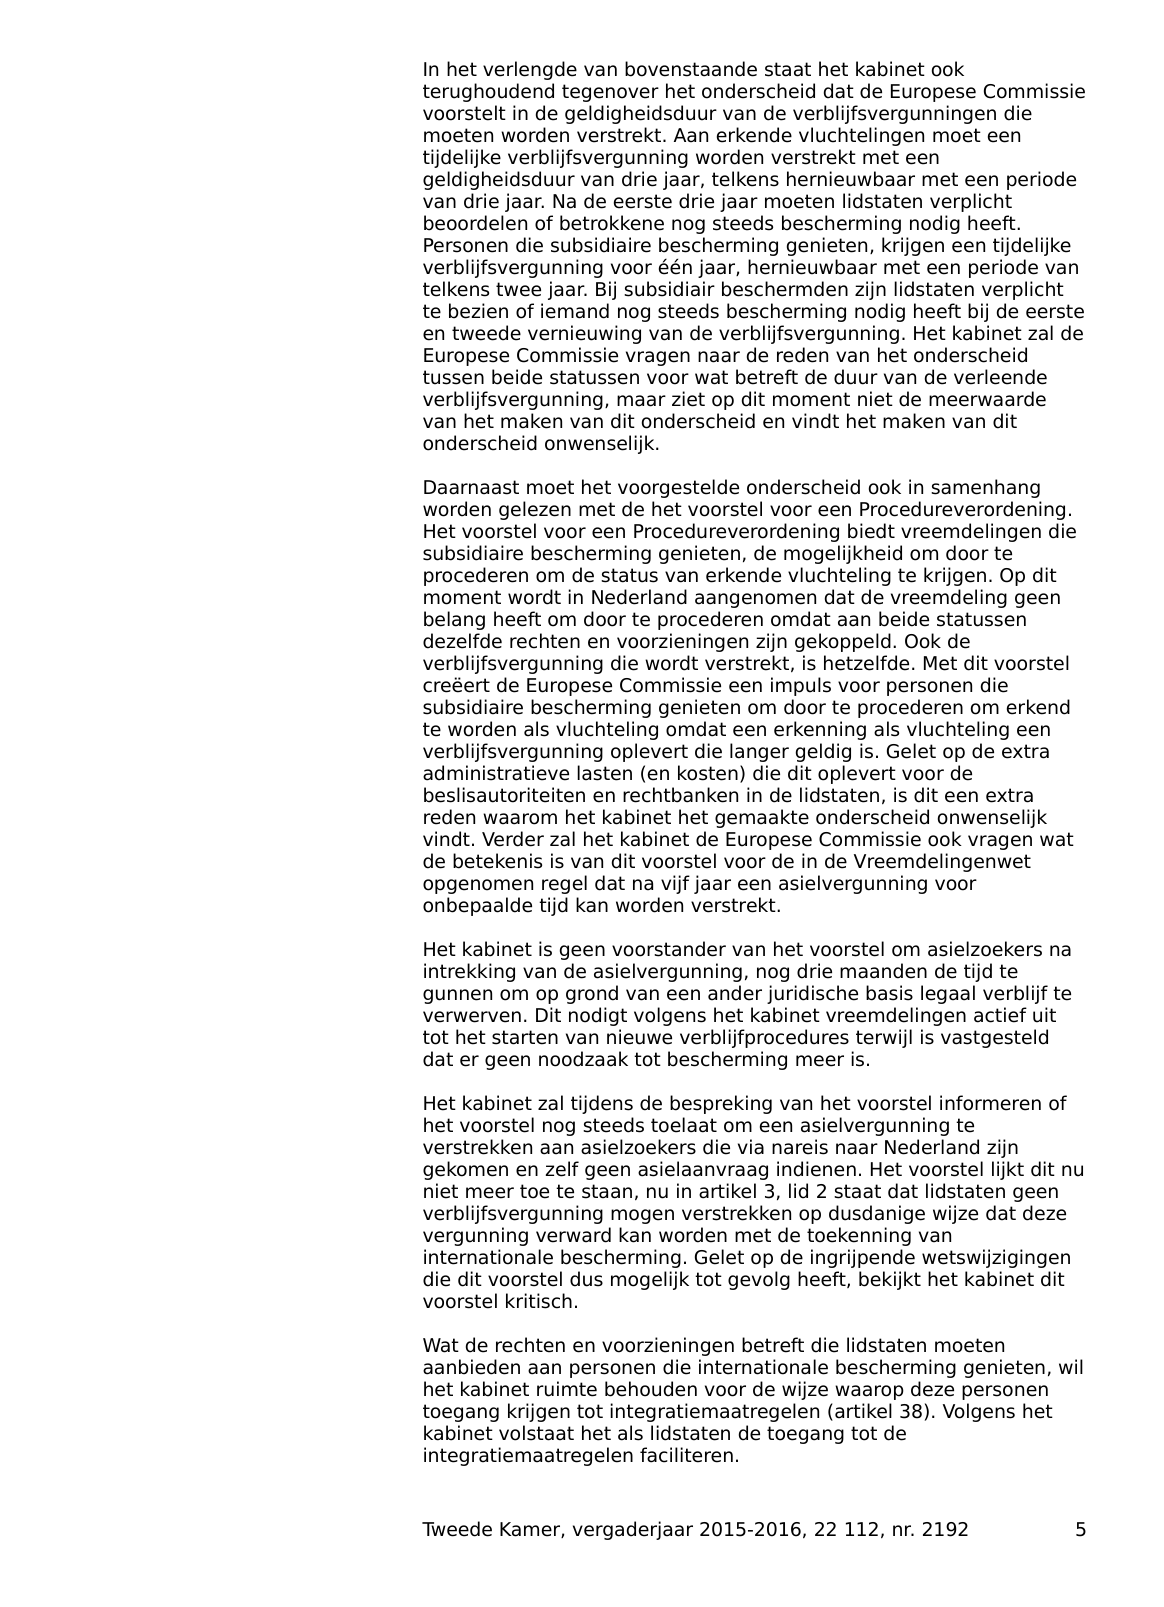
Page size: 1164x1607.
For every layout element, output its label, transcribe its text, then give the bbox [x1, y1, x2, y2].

text In het verlengde van bovenstaande staat het kabinet ook terughoudend tegenover het onderscheid dat de Europese Commissie voorstelt in de geldigheidsduur van de verblijfsvergunningen die moeten worden verstrekt. Aan erkende vluchtelingen moet een tijdelijke verblijfsvergunning worden verstrekt met een geldigheidsduur van drie jaar, telkens hernieuwbaar met een periode van drie jaar. Na de eerste drie jaar moeten lidstaten verplicht beoordelen of betrokkene nog steeds bescherming nodig heeft. Personen die subsidiaire bescherming genieten, krijgen een tijdelijke verblijfsvergunning voor één jaar, hernieuwbaar met een periode van telkens twee jaar. Bij subsidiair beschermden zijn lidstaten verplicht te bezien of iemand nog steeds bescherming nodig heeft bij de eerste en tweede vernieuwing van de verblijfsvergunning. Het kabinet zal de Europese Commissie vragen naar de reden van het onderscheid tussen beide statussen voor wat betreft de duur van de verleende verblijfsvergunning, maar ziet op dit moment niet de meerwaarde van het maken van dit onderscheid en vindt het maken van dit onderscheid onwenselijk. [422, 59, 1087, 455]
text Het kabinet zal tijdens de bespreking van het voorstel informeren of het voorstel nog steeds toelaat om een asielvergunning te verstrekken aan asielzoekers die via nareis naar Nederland zijn gekomen en zelf geen asielaanvraag indienen. Het voorstel lijkt dit nu niet meer toe te staan, nu in artikel 3, lid 2 staat dat lidstaten geen verblijfsvergunning mogen verstrekken op dusdanige wijze dat deze vergunning verward kan worden met de toekenning van internationale bescherming. Gelet op de ingrijpende wetswijzigingen die dit voorstel dus mogelijk tot gevolg heeft, bekijkt het kabinet dit voorstel kritisch. [422, 1093, 1087, 1312]
text Het kabinet is geen voorstander van het voorstel om asielzoekers na intrekking van de asielvergunning, nog drie maanden de tijd te gunnen om op grond van een ander juridische basis legaal verblijf te verwerven. Dit nodigt volgens het kabinet vreemdelingen actief uit tot het starten van nieuwe verblijfprocedures terwijl is vastgesteld dat er geen noodzaak tot bescherming meer is. [422, 939, 1087, 1071]
text Wat de rechten en voorzieningen betreft die lidstaten moeten aanbieden aan personen die internationale bescherming genieten, wil het kabinet ruimte behouden voor de wijze waarop deze personen toegang krijgen tot integratiemaatregelen (artikel 38). Volgens het kabinet volstaat het als lidstaten de toegang tot de integratiemaatregelen faciliteren. [422, 1335, 1087, 1467]
text Daarnaast moet het voorgestelde onderscheid ook in samenhang worden gelezen met de het voorstel voor een Procedureverordening. Het voorstel voor een Procedureverordening biedt vreemdelingen die subsidiaire bescherming genieten, de mogelijkheid om door te procederen om de status van erkende vluchteling te krijgen. Op dit moment wordt in Nederland aangenomen dat de vreemdeling geen belang heeft om door te procederen omdat aan beide statussen dezelfde rechten en voorzieningen zijn gekoppeld. Ook de verblijfsvergunning die wordt verstrekt, is hetzelfde. Met dit voorstel creëert de Europese Commissie een impuls voor personen die subsidiaire bescherming genieten om door te procederen om erkend te worden als vluchteling omdat een erkenning als vluchteling een verblijfsvergunning oplevert die langer geldig is. Gelet op de extra administratieve lasten (en kosten) die dit oplevert voor de beslisautoriteiten en rechtbanken in de lidstaten, is dit een extra reden waarom het kabinet het gemaakte onderscheid onwenselijk vindt. Verder zal het kabinet de Europese Commissie ook vragen wat de betekenis is van dit voorstel voor de in de Vreemdelingenwet opgenomen regel dat na vijf jaar een asielvergunning voor onbepaalde tijd kan worden verstrekt. [422, 477, 1087, 916]
